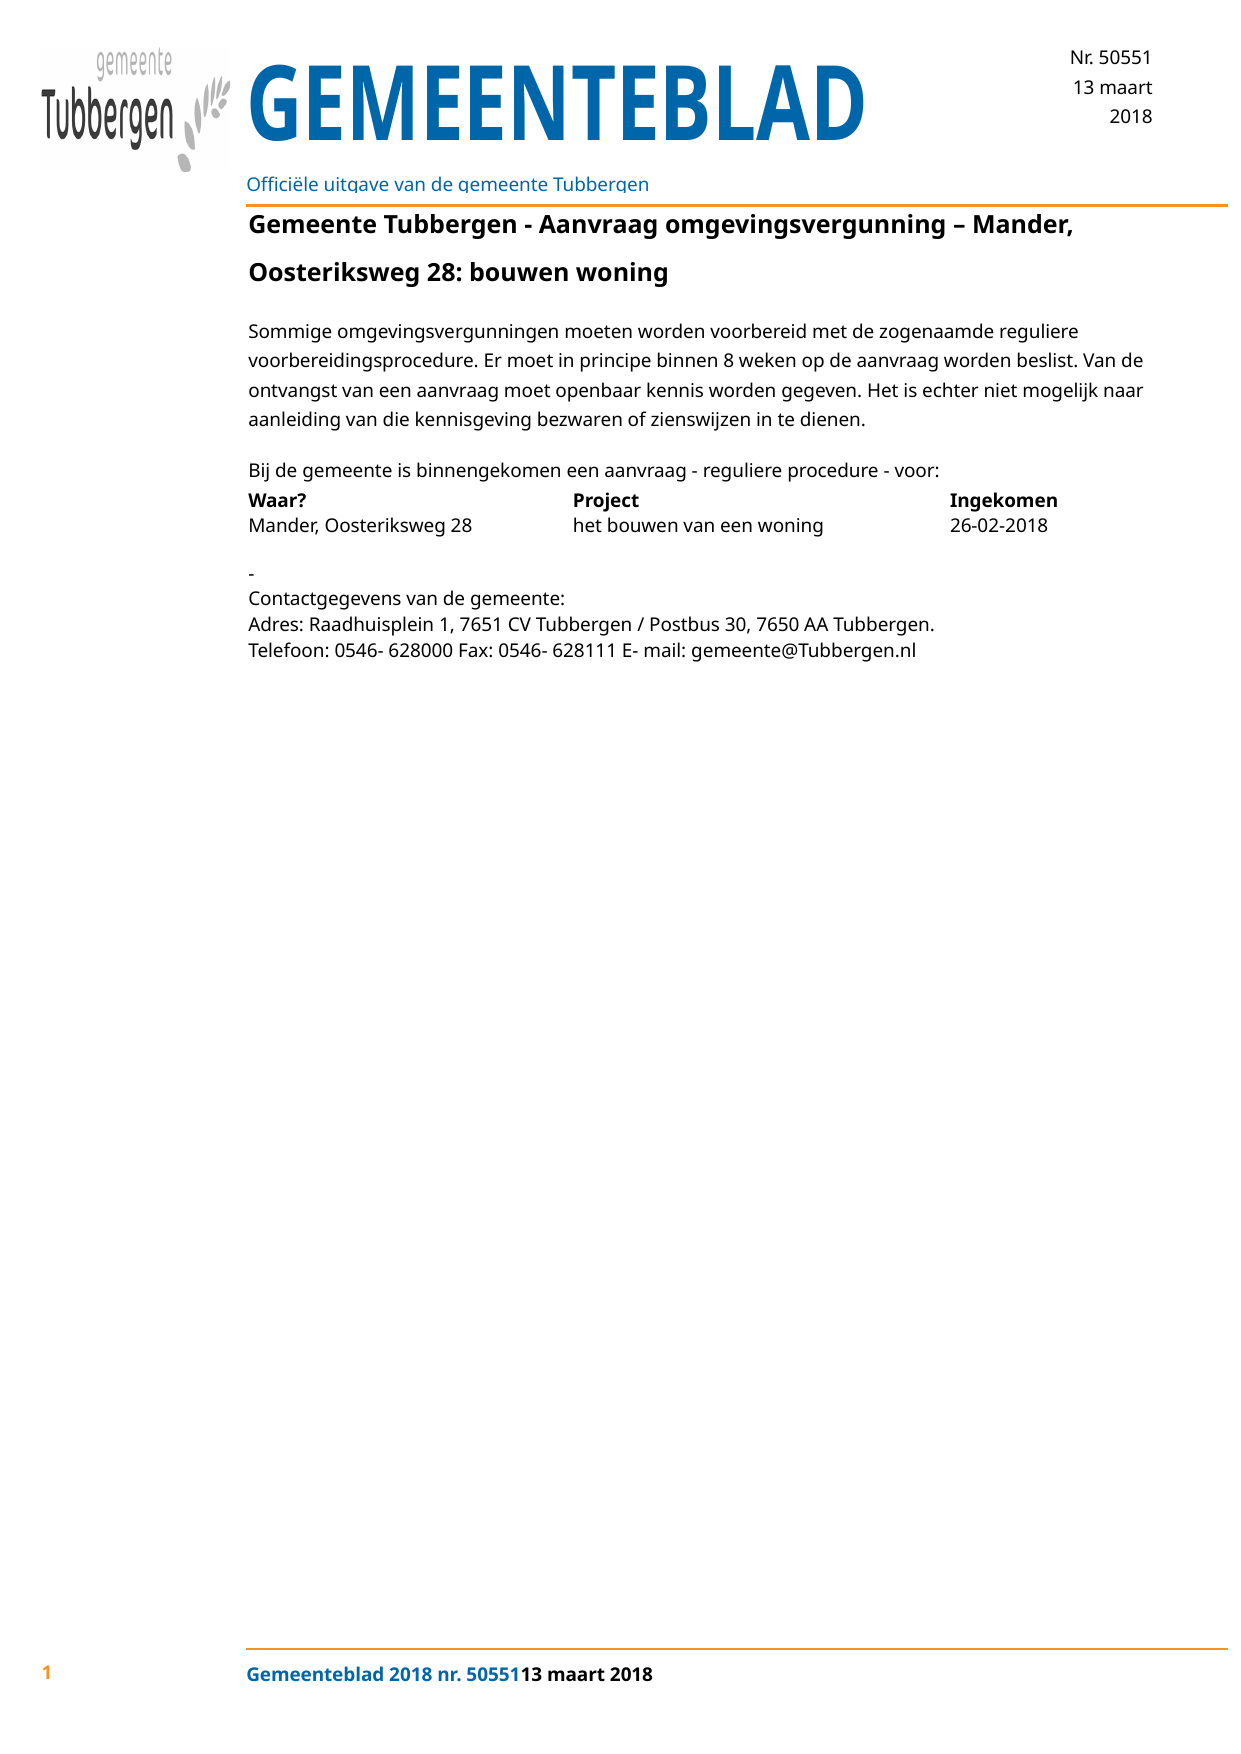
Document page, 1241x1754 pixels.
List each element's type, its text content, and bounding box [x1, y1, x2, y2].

table_header Waar? [248, 487, 573, 512]
table_cell het bouwen van een woning [573, 513, 950, 538]
text Adres: Raadhuisplein 1, 7651 CV Tubbergen / Postbus 30, 7650 AA Tubbergen. [248, 611, 1152, 637]
text Contactgegevens van de gemeente: [248, 585, 1152, 611]
picture [41, 47, 231, 172]
text Sommige omgevingsvergunningen moeten worden voorbereid met de zogenaamde reguliere voorbereidingsprocedure. Er moet in principe binnen 8 weken op de aanvraag worden beslist. Van de ontvangst van een aanvraag moet openbaar kennis worden gegeven. Het is echter niet mogelijk naar aanleiding van die kennisgeving bezwaren of zienswijzen in te dienen. [248, 318, 1152, 432]
text Gemeente Tubbergen - Aanvraag omgevingsvergunning – Mander, Oosteriksweg 28: bouwen woning [248, 207, 1152, 288]
table_cell 26-02-2018 [950, 513, 1152, 538]
text Bij de gemeente is binnengekomen een aanvraag - reguliere procedure - voor: [248, 457, 1152, 483]
table_header Ingekomen [950, 487, 1152, 512]
text - [248, 560, 1152, 585]
table_header Project [573, 487, 950, 512]
text Telefoon: 0546- 628000 Fax: 0546- 628111 E- mail: gemeente@Tubbergen.nl [248, 637, 1152, 663]
table_cell Mander, Oosteriksweg 28 [248, 513, 573, 538]
